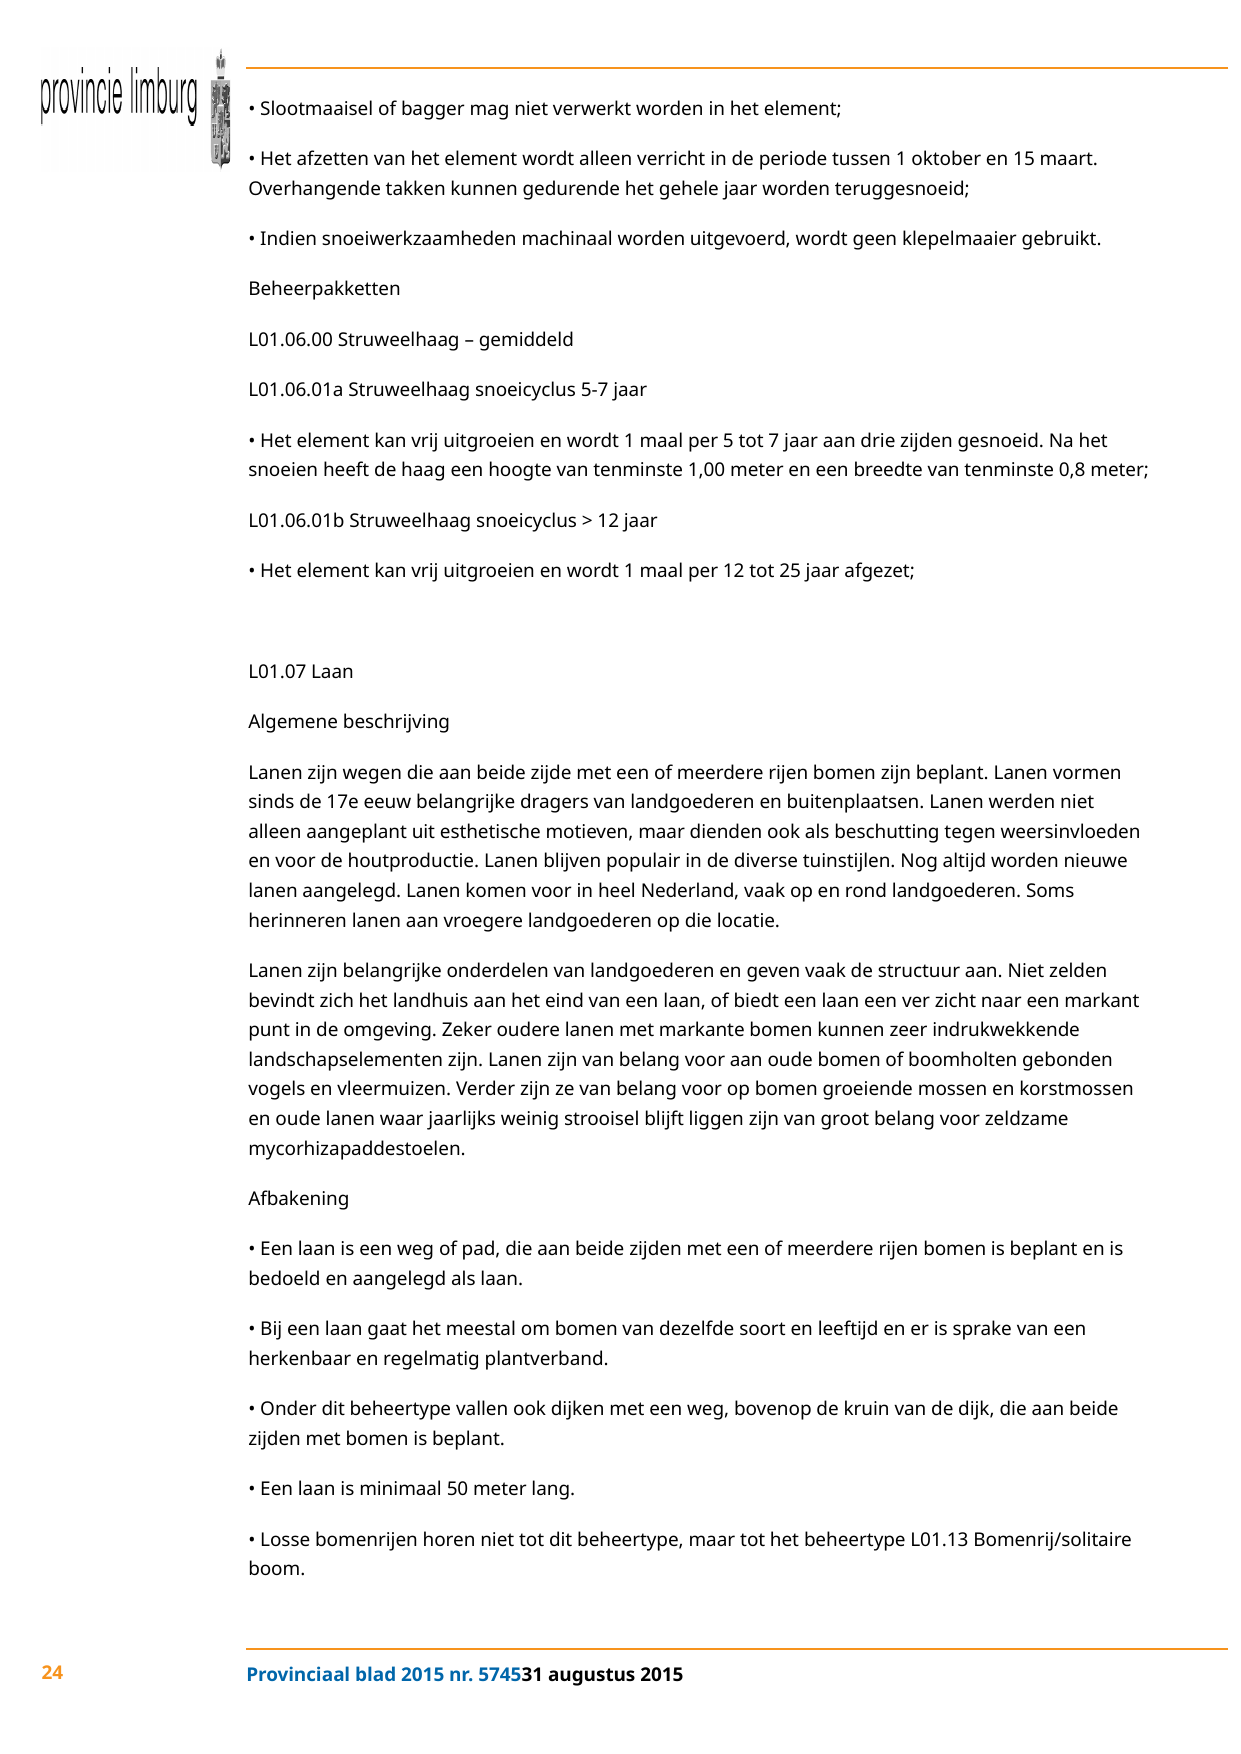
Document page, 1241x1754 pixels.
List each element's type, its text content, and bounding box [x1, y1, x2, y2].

text • Losse bomenrijen horen niet tot dit beheertype, maar tot het beheertype L01.13 Bomenrij/solitaire boom. [248, 1526, 1152, 1581]
text Afbakening [248, 1185, 1152, 1211]
text • Bij een laan gaat het meestal om bomen van dezelfde soort en leeftijd en er is sprake van een herkenbaar en regelmatig plantverband. [248, 1316, 1152, 1371]
text • Het afzetten van het element wordt alleen verricht in de periode tussen 1 oktober en 15 maart. Overhangende takken kunnen gedurende het gehele jaar worden teruggesnoeid; [248, 145, 1152, 201]
text Lanen zijn wegen die aan beide zijde met een of meerdere rijen bomen zijn beplant. Lanen vormen sinds de 17e eeuw belangrijke dragers van landgoederen en buitenplaatsen. Lanen werden niet alleen aangeplant uit esthetische motieven, maar dienden ook als beschutting tegen weersinvloeden en voor de houtproductie. Lanen blijven populair in de diverse tuinstijlen. Nog altijd worden nieuwe lanen aangelegd. Lanen komen voor in heel Nederland, vaak op en rond landgoederen. Soms herinneren lanen aan vroegere landgoederen op die locatie. [248, 759, 1152, 933]
text • Slootmaaisel of bagger mag niet verwerkt worden in het element; [248, 95, 1152, 121]
text L01.06.01b Struweelhaag snoeicyclus > 12 jaar [248, 507, 1152, 533]
text • Het element kan vrij uitgroeien en wordt 1 maal per 5 tot 7 jaar aan drie zijden gesnoeid. Na het snoeien heeft de haag een hoogte van tenminste 1,00 meter en een breedte van tenminste 0,8 meter; [248, 427, 1152, 482]
text • Een laan is een weg of pad, die aan beide zijden met een of meerdere rijen bomen is beplant en is bedoeld en aangelegd als laan. [248, 1236, 1152, 1291]
text L01.06.00 Struweelhaag – gemiddeld [248, 326, 1152, 352]
picture [41, 47, 231, 172]
text Lanen zijn belangrijke onderdelen van landgoederen en geven vaak de structuur aan. Niet zelden bevindt zich het landhuis aan het eind van een laan, of biedt een laan een ver zicht naar een markant punt in de omgeving. Zeker oudere lanen met markante bomen kunnen zeer indrukwekkende landschapselementen zijn. Lanen zijn van belang voor aan oude bomen of boomholten gebonden vogels en vleermuizen. Verder zijn ze van belang voor op bomen groeiende mossen en korstmossen en oude lanen waar jaarlijks weinig strooisel blijft liggen zijn van groot belang voor zeldzame mycorhizapaddestoelen. [248, 957, 1152, 1161]
text L01.07 Laan [248, 658, 1152, 684]
text Algemene beschrijving [248, 708, 1152, 734]
text • Onder dit beheertype vallen ook dijken met een weg, bovenop de kruin van de dijk, die aan beide zijden met bomen is beplant. [248, 1396, 1152, 1451]
text • Het element kan vrij uitgroeien en wordt 1 maal per 12 tot 25 jaar afgezet; [248, 557, 1152, 583]
text L01.06.01a Struweelhaag snoeicyclus 5-7 jaar [248, 376, 1152, 402]
text • Indien snoeiwerkzaamheden machinaal worden uitgevoerd, wordt geen klepelmaaier gebruikt. [248, 225, 1152, 251]
text Beheerpakketten [248, 276, 1152, 301]
text • Een laan is minimaal 50 meter lang. [248, 1476, 1152, 1501]
